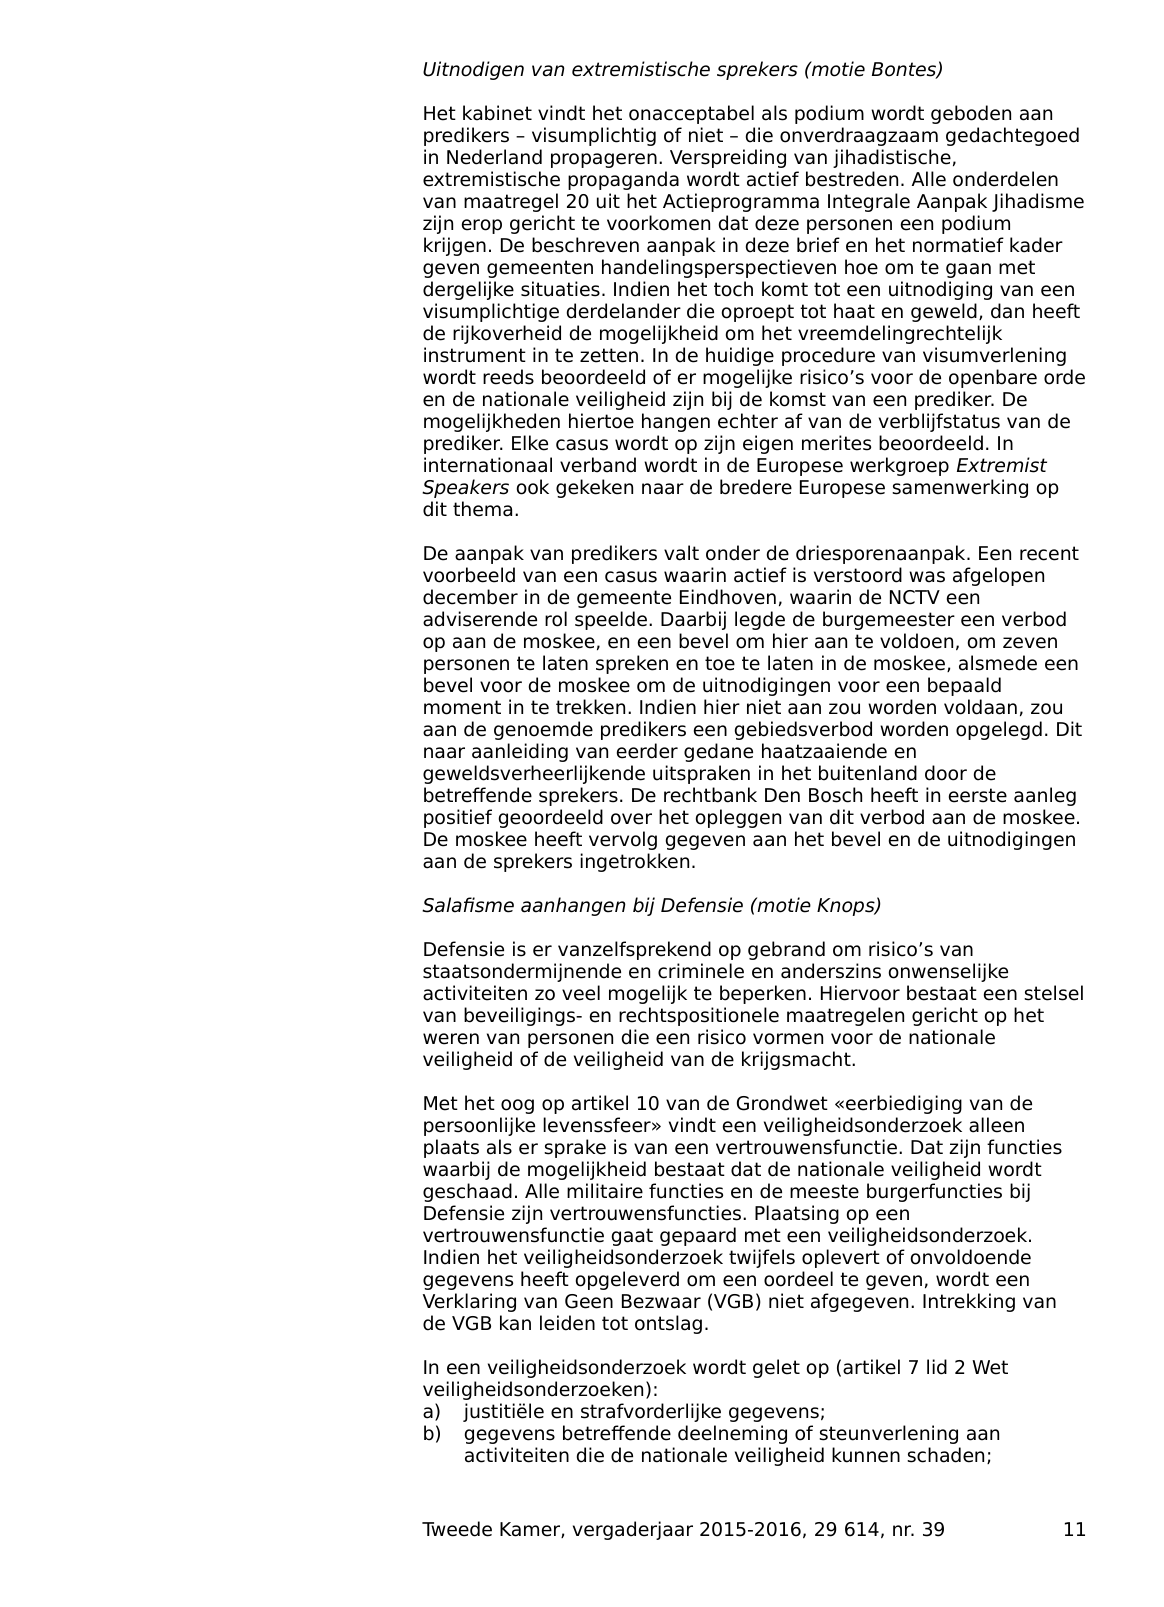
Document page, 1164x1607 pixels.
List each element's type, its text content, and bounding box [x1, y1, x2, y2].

text b) gegevens betreffende deelneming of steunverlening aan activiteiten die de nationale veiligheid kunnen schaden; [422, 1423, 1087, 1467]
text Defensie is er vanzelfsprekend op gebrand om risico’s van staatsondermijnende en criminele en anderszins onwenselijke activiteiten zo veel mogelijk te beperken. Hiervoor bestaat een stelsel van beveiligings- en rechtspositionele maatregelen gericht op het weren van personen die een risico vormen voor de nationale veiligheid of de veiligheid van de krijgsmacht. [422, 939, 1087, 1071]
text Het kabinet vindt het onacceptabel als podium wordt geboden aan predikers – visumplichtig of niet – die onverdraagzaam gedachtegoed in Nederland propageren. Verspreiding van jihadistische, extremistische propaganda wordt actief bestreden. Alle onderdelen van maatregel 20 uit het Actieprogramma Integrale Aanpak Jihadisme zijn erop gericht te voorkomen dat deze personen een podium krijgen. De beschreven aanpak in deze brief en het normatief kader geven gemeenten handelingsperspectieven hoe om te gaan met dergelijke situaties. Indien het toch komt tot een uitnodiging van een visumplichtige derdelander die oproept tot haat en geweld, dan heeft de rijkoverheid de mogelijkheid om het vreemdelingrechtelijk instrument in te zetten. In de huidige procedure van visumverlening wordt reeds beoordeeld of er mogelijke risico’s voor de openbare orde en de nationale veiligheid zijn bij de komst van een prediker. De mogelijkheden hiertoe hangen echter af van de verblijfstatus van de prediker. Elke casus wordt op zijn eigen merites beoordeeld. In internationaal verband wordt in de Europese werkgroep Extremist Speakers ook gekeken naar de bredere Europese samenwerking op dit thema. [422, 103, 1087, 521]
text Met het oog op artikel 10 van de Grondwet «eerbiediging van de persoonlijke levenssfeer» vindt een veiligheidsonderzoek alleen plaats als er sprake is van een vertrouwensfunctie. Dat zijn functies waarbij de mogelijkheid bestaat dat de nationale veiligheid wordt geschaad. Alle militaire functies en de meeste burgerfuncties bij Defensie zijn vertrouwensfuncties. Plaatsing op een vertrouwensfunctie gaat gepaard met een veiligheidsonderzoek. Indien het veiligheidsonderzoek twijfels oplevert of onvoldoende gegevens heeft opgeleverd om een oordeel te geven, wordt een Verklaring van Geen Bezwaar (VGB) niet afgegeven. Intrekking van de VGB kan leiden tot ontslag. [422, 1093, 1087, 1335]
text De aanpak van predikers valt onder de driesporenaanpak. Een recent voorbeeld van een casus waarin actief is verstoord was afgelopen december in de gemeente Eindhoven, waarin de NCTV een adviserende rol speelde. Daarbij legde de burgemeester een verbod op aan de moskee, en een bevel om hier aan te voldoen, om zeven personen te laten spreken en toe te laten in de moskee, alsmede een bevel voor de moskee om de uitnodigingen voor een bepaald moment in te trekken. Indien hier niet aan zou worden voldaan, zou aan de genoemde predikers een gebiedsverbod worden opgelegd. Dit naar aanleiding van eerder gedane haatzaaiende en geweldsverheerlijkende uitspraken in het buitenland door de betreffende sprekers. De rechtbank Den Bosch heeft in eerste aanleg positief geoordeeld over het opleggen van dit verbod aan de moskee. De moskee heeft vervolg gegeven aan het bevel en de uitnodigingen aan de sprekers ingetrokken. [422, 543, 1087, 873]
subtitle Uitnodigen van extremistische sprekers (motie Bontes) [422, 59, 1087, 81]
subtitle Salafisme aanhangen bij Defensie (motie Knops) [422, 895, 1087, 917]
text In een veiligheidsonderzoek wordt gelet op (artikel 7 lid 2 Wet veiligheidsonderzoeken): [422, 1357, 1087, 1401]
text a) justitiële en strafvorderlijke gegevens; [422, 1401, 1087, 1423]
